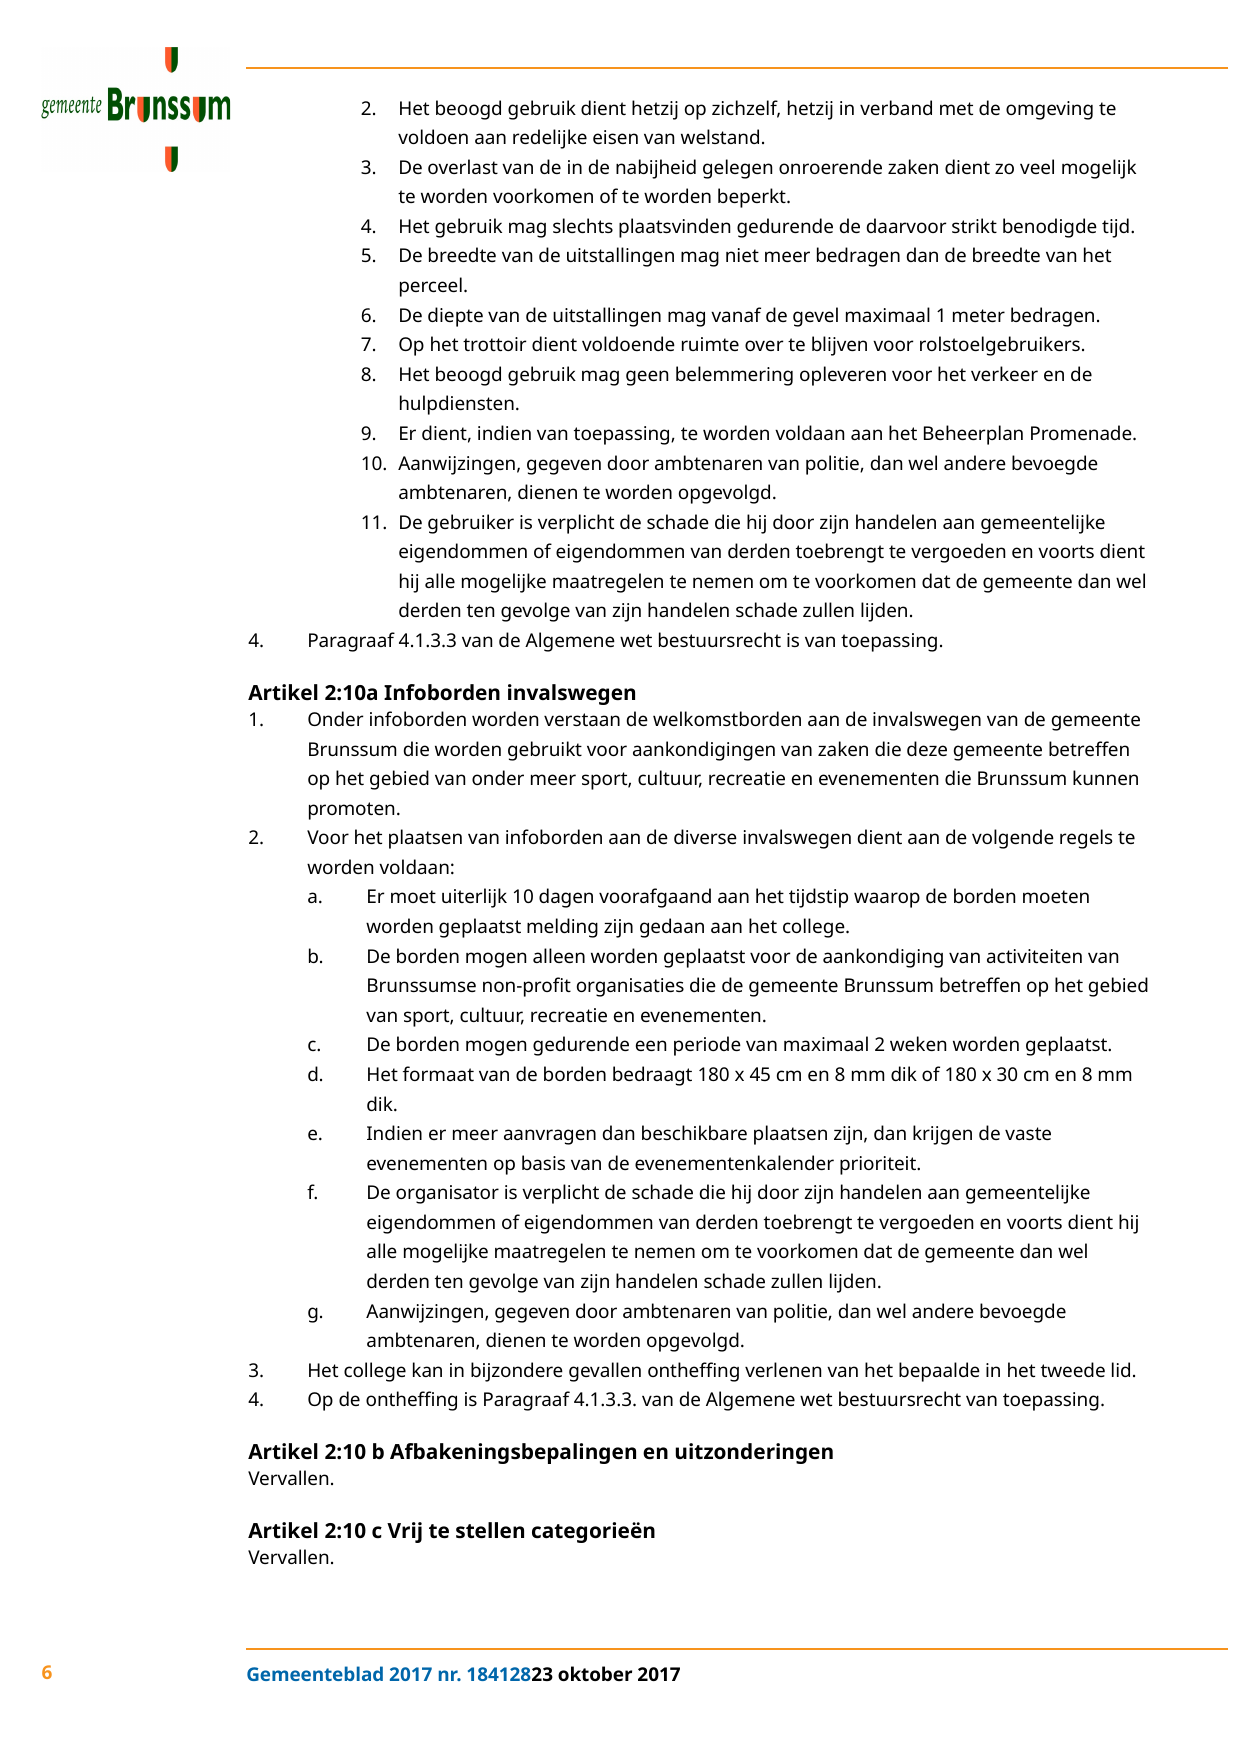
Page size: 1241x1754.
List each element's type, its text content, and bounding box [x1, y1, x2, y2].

text Artikel 2:10a Infoborden invalswegen [248, 678, 1152, 706]
list Voor het plaatsen van infoborden aan de diverse invalswegen dient aan de volgende regels te worden voldaan: [248, 824, 1152, 880]
text Vervallen. [248, 1544, 1152, 1570]
list De borden mogen gedurende een periode van maximaal 2 weken worden geplaatst. [307, 1032, 1152, 1057]
list Paragraaf 4.1.3.3 van de Algemene wet bestuursrecht is van toepassing. [248, 627, 1152, 653]
list Het beoogd gebruik mag geen belemmering opleveren voor het verkeer en de hulpdiensten. [361, 361, 1152, 416]
list De gebruiker is verplicht de schade die hij door zijn handelen aan gemeentelijke eigendommen of eigendommen van derden toebrengt te vergoeden en voorts dient hij alle mogelijke maatregelen te nemen om te voorkomen dat de gemeente dan wel derden ten gevolge van zijn handelen schade zullen lijden. [361, 509, 1152, 623]
list Aanwijzingen, gegeven door ambtenaren van politie, dan wel andere bevoegde ambtenaren, dienen te worden opgevolgd. [361, 450, 1152, 505]
text Artikel 2:10 b Afbakeningsbepalingen en uitzonderingen [248, 1437, 1152, 1465]
list Op de ontheffing is Paragraaf 4.1.3.3. van de Algemene wet bestuursrecht van toepassing. [248, 1387, 1152, 1412]
text Artikel 2:10 c Vrij te stellen categorieën [248, 1516, 1152, 1544]
list De breedte van de uitstallingen mag niet meer bedragen dan de breedte van het perceel. [361, 243, 1152, 298]
list De borden mogen alleen worden geplaatst voor de aankondiging van activiteiten van Brunssumse non-profit organisaties die de gemeente Brunssum betreffen op het gebied van sport, cultuur, recreatie en evenementen. [307, 943, 1152, 1028]
list Onder infoborden worden verstaan de welkomstborden aan de invalswegen van de gemeente Brunssum die worden gebruikt voor aankondigingen van zaken die deze gemeente betreffen op het gebied van onder meer sport, cultuur, recreatie en evenementen die Brunssum kunnen promoten. [248, 706, 1152, 821]
list Het beoogd gebruik dient hetzij op zichzelf, hetzij in verband met de omgeving te voldoen aan redelijke eisen van welstand. [361, 95, 1152, 150]
list Het gebruik mag slechts plaatsvinden gedurende de daarvoor strikt benodigde tijd. [361, 213, 1152, 239]
picture [41, 47, 231, 172]
list Er moet uiterlijk 10 dagen voorafgaand aan het tijdstip waarop de borden moeten worden geplaatst melding zijn gedaan aan het college. [307, 884, 1152, 939]
list Indien er meer aanvragen dan beschikbare plaatsen zijn, dan krijgen de vaste evenementen op basis van de evenementenkalender prioriteit. [307, 1120, 1152, 1176]
list Op het trottoir dient voldoende ruimte over te blijven voor rolstoelgebruikers. [361, 331, 1152, 357]
list De organisator is verplicht de schade die hij door zijn handelen aan gemeentelijke eigendommen of eigendommen van derden toebrengt te vergoeden en voorts dient hij alle mogelijke maatregelen te nemen om te voorkomen dat de gemeente dan wel derden ten gevolge van zijn handelen schade zullen lijden. [307, 1179, 1152, 1294]
list Er dient, indien van toepassing, te worden voldaan aan het Beheerplan Promenade. [361, 420, 1152, 446]
list Het college kan in bijzondere gevallen ontheffing verlenen van het bepaalde in het tweede lid. [248, 1357, 1152, 1383]
text Vervallen. [248, 1465, 1152, 1491]
list Het formaat van de borden bedraagt 180 x 45 cm en 8 mm dik of 180 x 30 cm en 8 mm dik. [307, 1061, 1152, 1116]
list De diepte van de uitstallingen mag vanaf de gevel maximaal 1 meter bedragen. [361, 302, 1152, 328]
list Aanwijzingen, gegeven door ambtenaren van politie, dan wel andere bevoegde ambtenaren, dienen te worden opgevolgd. [307, 1298, 1152, 1353]
list De overlast van de in de nabijheid gelegen onroerende zaken dient zo veel mogelijk te worden voorkomen of te worden beperkt. [361, 154, 1152, 209]
